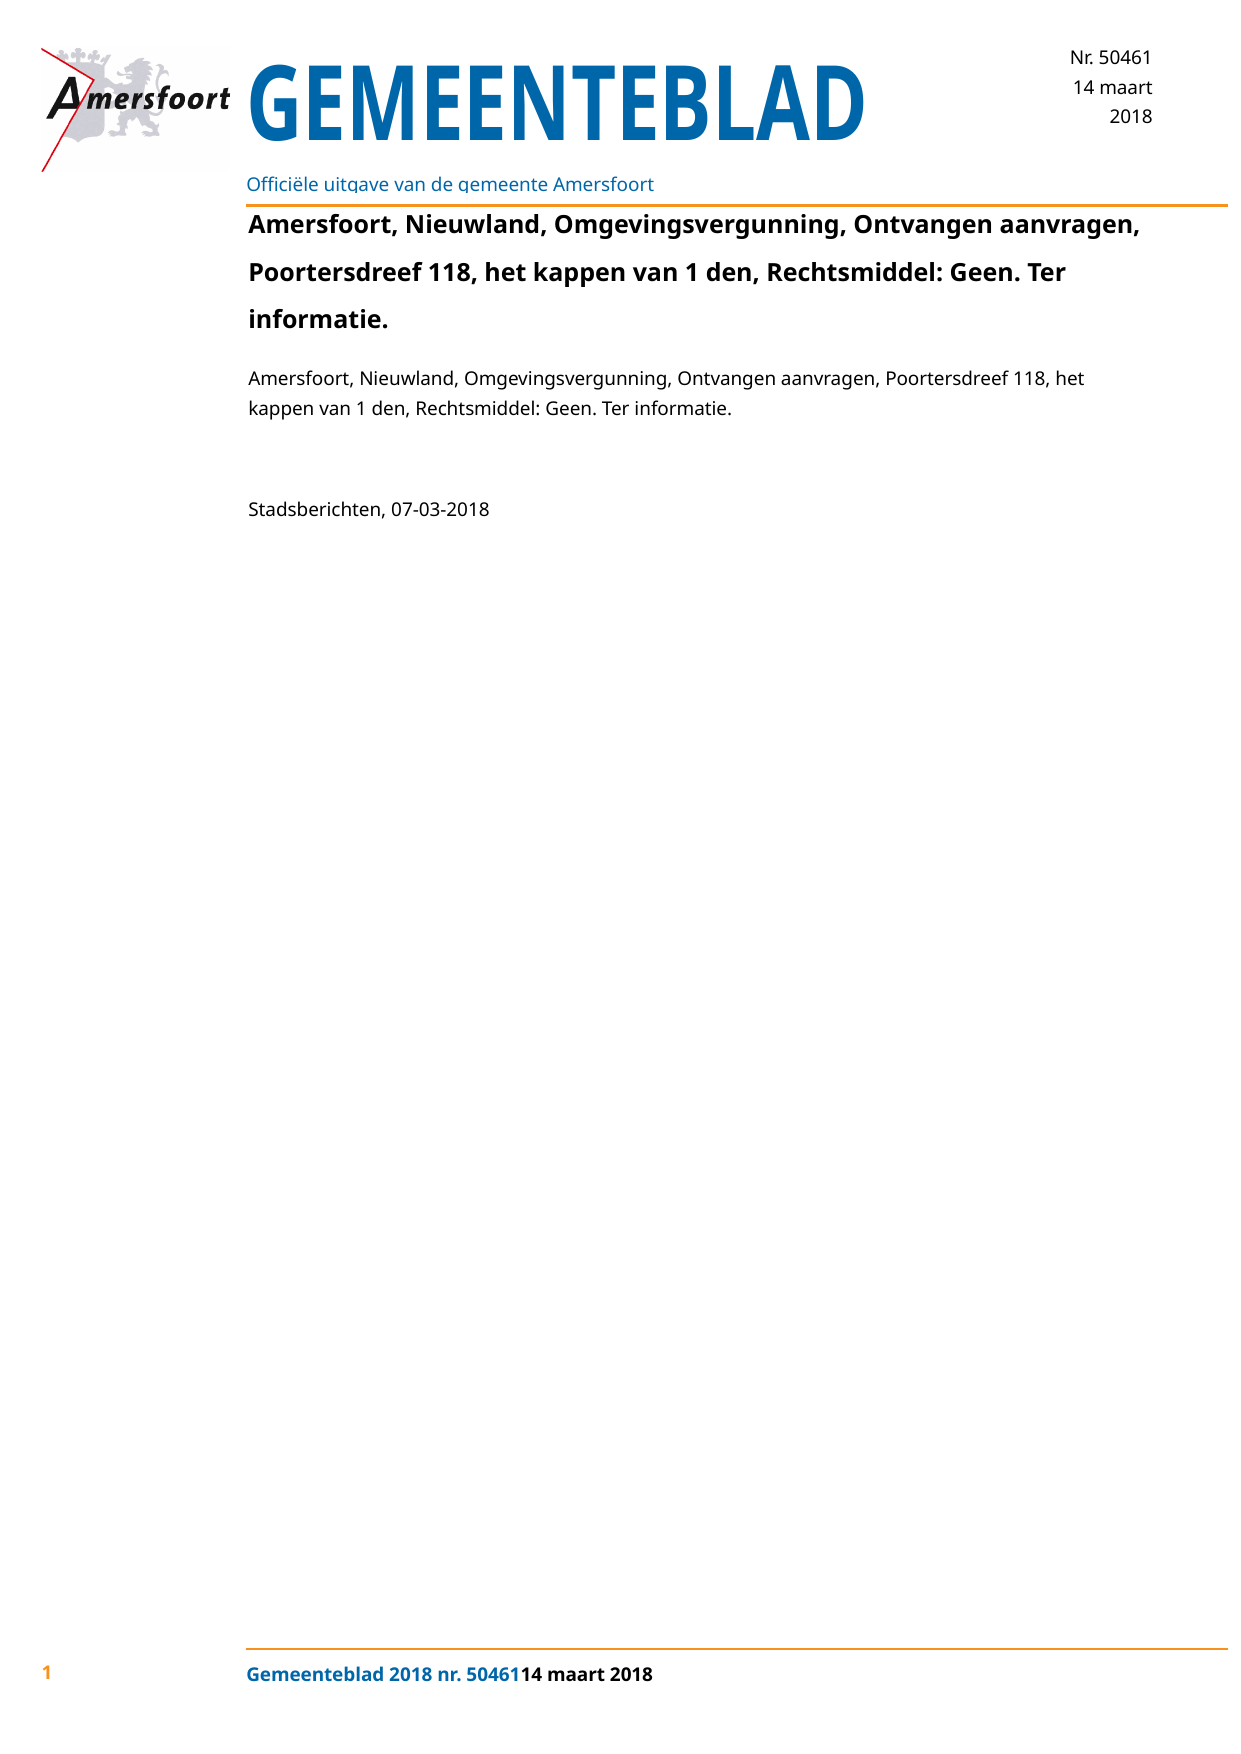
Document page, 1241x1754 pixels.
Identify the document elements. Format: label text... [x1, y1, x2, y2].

text Stadsberichten, 07-03-2018 [248, 496, 1152, 522]
text Amersfoort, Nieuwland, Omgevingsvergunning, Ontvangen aanvragen, Poortersdreef 118, het kappen van 1 den, Rechtsmiddel: Geen. Ter informatie. [248, 207, 1152, 336]
picture [41, 47, 231, 172]
text Amersfoort, Nieuwland, Omgevingsvergunning, Ontvangen aanvragen, Poortersdreef 118, het kappen van 1 den, Rechtsmiddel: Geen. Ter informatie. [248, 366, 1152, 421]
